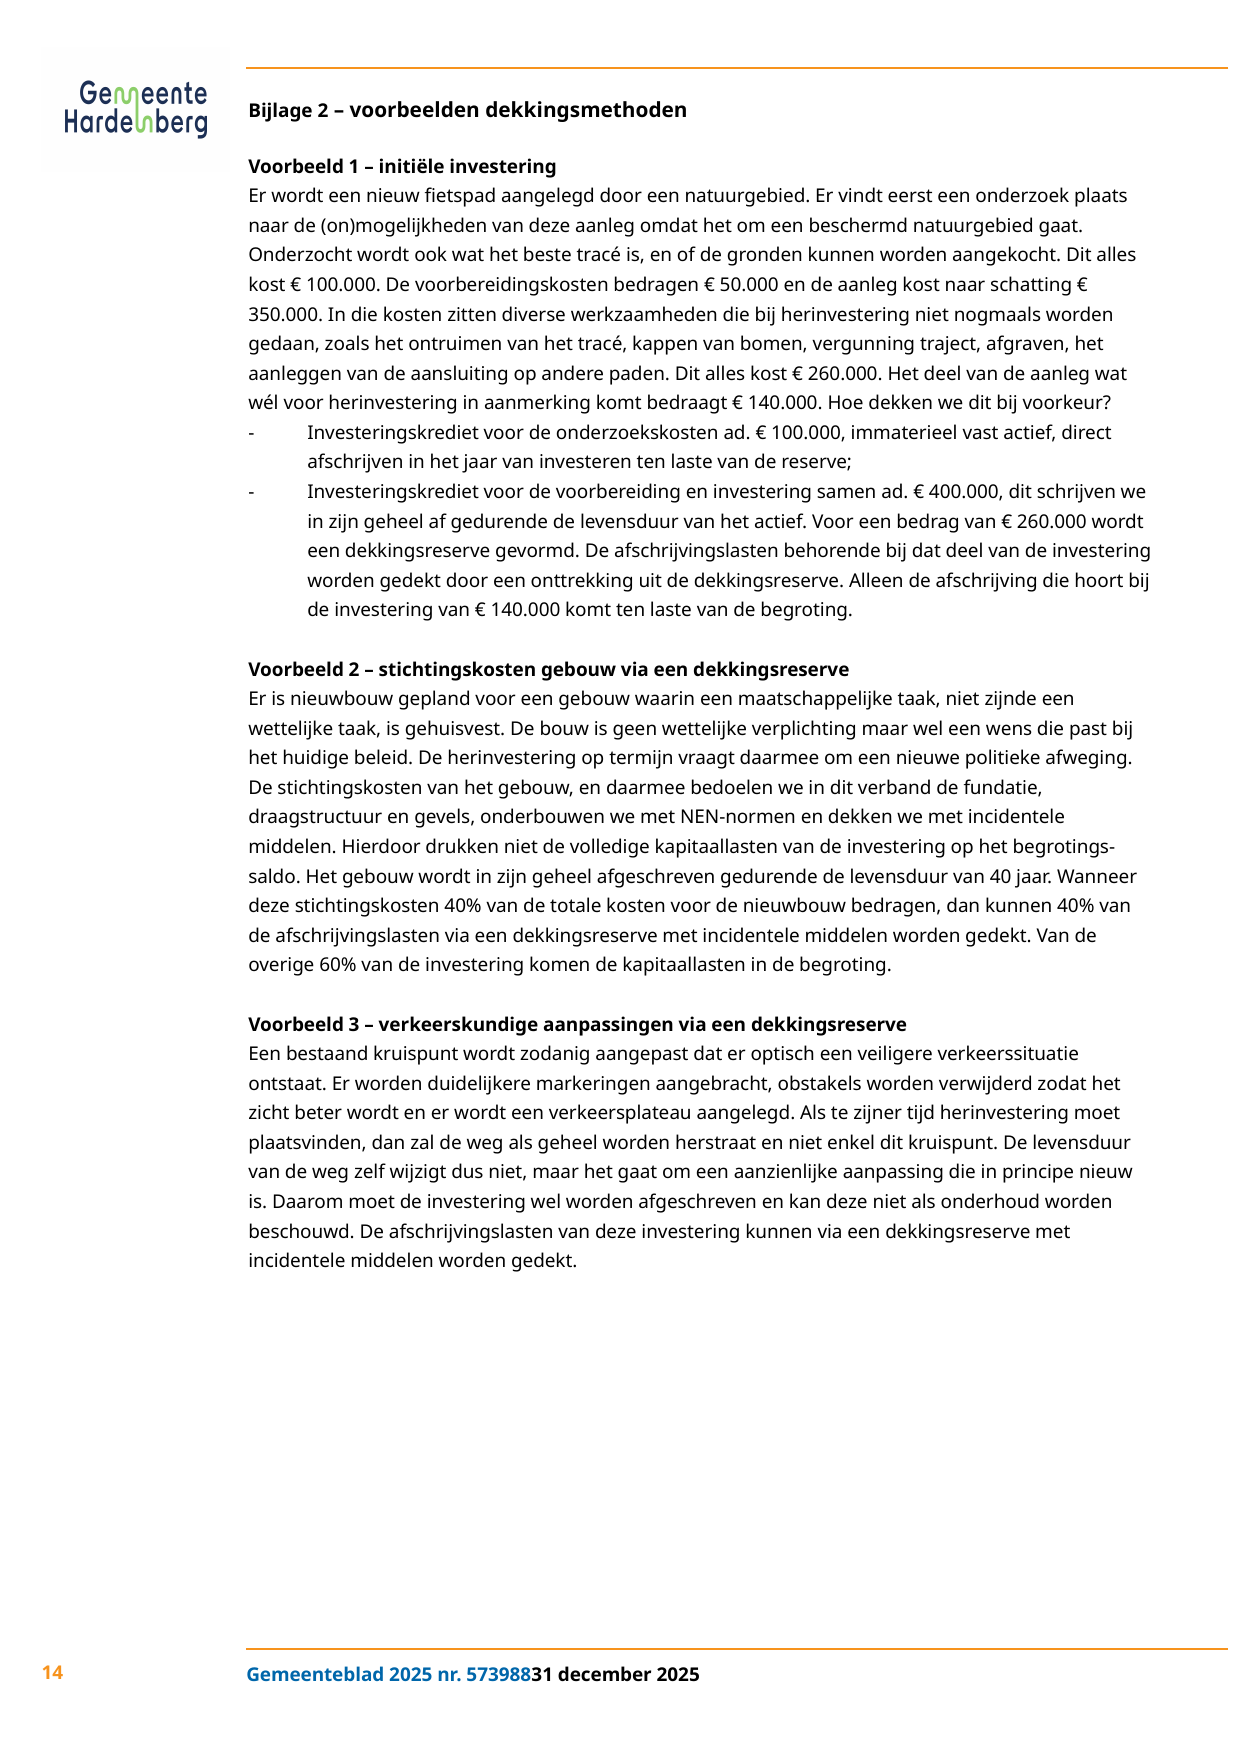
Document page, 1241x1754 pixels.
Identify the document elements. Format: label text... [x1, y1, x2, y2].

text Een bestaand kruispunt wordt zodanig aangepast dat er optisch een veiligere verkeerssituatie ontstaat. Er worden duidelijkere markeringen aangebracht, obstakels worden verwijderd zodat het zicht beter wordt en er wordt een verkeersplateau aangelegd. Als te zijner tijd herinvestering moet plaatsvinden, dan zal de weg als geheel worden herstraat en niet enkel dit kruispunt. De levensduur van de weg zelf wijzigt dus niet, maar het gaat om een aanzienlijke aanpassing die in principe nieuw is. Daarom moet de investering wel worden afgeschreven en kan deze niet als onderhoud worden beschouwd. De afschrijvingslasten van deze investering kunnen via een dekkingsreserve met incidentele middelen worden gedekt. [248, 1040, 1152, 1273]
text Voorbeeld 1 – initiële investering [248, 153, 1152, 179]
list Investeringskrediet voor de voorbereiding en investering samen ad. € 400.000, dit schrijven we in zijn geheel af gedurende de levensduur van het actief. Voor een bedrag van € 260.000 wordt een dekkingsreserve gevormd. De afschrijvingslasten behorende bij dat deel van de investering worden gedekt door een onttrekking uit de dekkingsreserve. Alleen de afschrijving die hoort bij de investering van € 140.000 komt ten laste van de begroting. [248, 478, 1152, 622]
list Investeringskrediet voor de onderzoekskosten ad. € 100.000, immaterieel vast actief, direct afschrijven in het jaar van investeren ten laste van de reserve; [248, 419, 1152, 474]
text Er wordt een nieuw fietspad aangelegd door een natuurgebied. Er vindt eerst een onderzoek plaats naar de (on)mogelijkheden van deze aanleg omdat het om een beschermd natuurgebied gaat. Onderzocht wordt ook wat het beste tracé is, en of de gronden kunnen worden aangekocht. Dit alles kost € 100.000. De voorbereidingskosten bedragen € 50.000 en de aanleg kost naar schatting € 350.000. In die kosten zitten diverse werkzaamheden die bij herinvestering niet nogmaals worden gedaan, zoals het ontruimen van het tracé, kappen van bomen, vergunning traject, afgraven, het aanleggen van de aansluiting op andere paden. Dit alles kost € 260.000. Het deel van de aanleg wat wél voor herinvestering in aanmerking komt bedraagt € 140.000. Hoe dekken we dit bij voorkeur? [248, 182, 1152, 415]
text Voorbeeld 2 – stichtingskosten gebouw via een dekkingsreserve [248, 656, 1152, 682]
text Bijlage 2 – voorbeelden dekkingsmethoden [248, 95, 1152, 123]
picture [41, 47, 231, 172]
text Er is nieuwbouw gepland voor een gebouw waarin een maatschappelijke taak, niet zijnde een wettelijke taak, is gehuisvest. De bouw is geen wettelijke verplichting maar wel een wens die past bij het huidige beleid. De herinvestering op termijn vraagt daarmee om een nieuwe politieke afweging. De stichtingskosten van het gebouw, en daarmee bedoelen we in dit verband de fundatie, draagstructuur en gevels, onderbouwen we met NEN-normen en dekken we met incidentele middelen. Hierdoor drukken niet de volledige kapitaallasten van de investering op het begrotings-saldo. Het gebouw wordt in zijn geheel afgeschreven gedurende de levensduur van 40 jaar. Wanneer deze stichtingskosten 40% van de totale kosten voor de nieuwbouw bedragen, dan kunnen 40% van de afschrijvingslasten via een dekkingsreserve met incidentele middelen worden gedekt. Van de overige 60% van de investering komen de kapitaallasten in de begroting. [248, 685, 1152, 977]
text Voorbeeld 3 – verkeerskundige aanpassingen via een dekkingsreserve [248, 1011, 1152, 1037]
